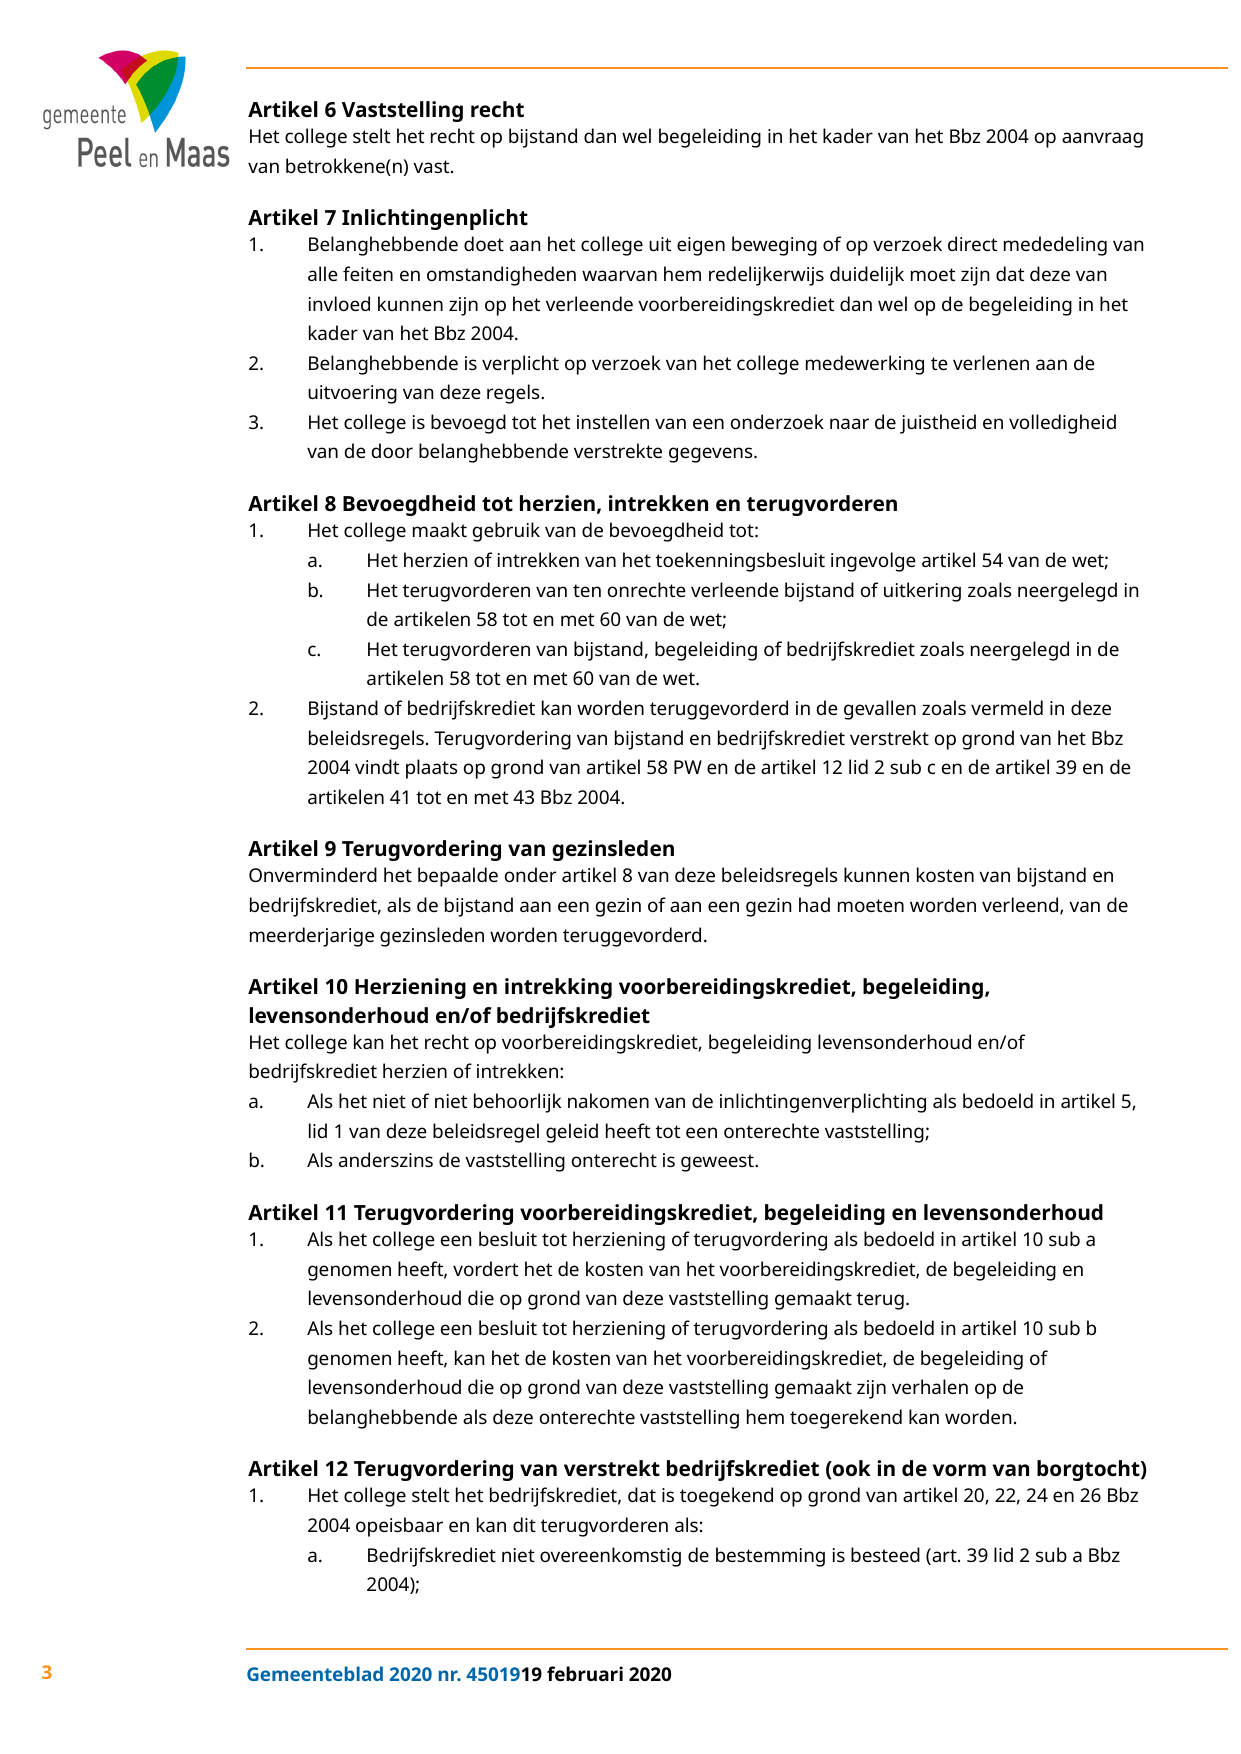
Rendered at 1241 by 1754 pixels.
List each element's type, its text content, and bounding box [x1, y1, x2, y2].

list Belanghebbende is verplicht op verzoek van het college medewerking te verlenen aan de uitvoering van deze regels. [248, 350, 1152, 405]
list Het terugvorderen van ten onrechte verleende bijstand of uitkering zoals neergelegd in de artikelen 58 tot en met 60 van de wet; [307, 577, 1152, 632]
list Als het college een besluit tot herziening of terugvordering als bedoeld in artikel 10 sub b genomen heeft, kan het de kosten van het voorbereidingskrediet, de begeleiding of levensonderhoud die op grond van deze vaststelling gemaakt zijn verhalen op de belanghebbende als deze onterechte vaststelling hem toegerekend kan worden. [248, 1315, 1152, 1429]
list Het college maakt gebruik van de bevoegdheid tot: [248, 518, 1152, 543]
list Als het college een besluit tot herziening of terugvordering als bedoeld in artikel 10 sub a genomen heeft, vordert het de kosten van het voorbereidingskrediet, de begeleiding en levensonderhoud die op grond van deze vaststelling gemaakt terug. [248, 1226, 1152, 1311]
text Artikel 8 Bevoegdheid tot herzien, intrekken en terugvorderen [248, 489, 1152, 518]
text Artikel 11 Terugvordering voorbereidingskrediet, begeleiding en levensonderhoud [248, 1198, 1152, 1226]
text Artikel 9 Terugvordering van gezinsleden [248, 834, 1152, 863]
picture [41, 47, 231, 172]
text Artikel 7 Inlichtingenplicht [248, 203, 1152, 232]
list Het herzien of intrekken van het toekenningsbesluit ingevolge artikel 54 van de wet; [307, 547, 1152, 573]
list Bijstand of bedrijfskrediet kan worden teruggevorderd in de gevallen zoals vermeld in deze beleidsregels. Terugvordering van bijstand en bedrijfskrediet verstrekt op grond van het Bbz 2004 vindt plaats op grond van artikel 58 PW en de artikel 12 lid 2 sub c en de artikel 39 en de artikelen 41 tot en met 43 Bbz 2004. [248, 695, 1152, 809]
list Als anderszins de vaststelling onterecht is geweest. [248, 1147, 1152, 1173]
text Artikel 10 Herziening en intrekking voorbereidingskrediet, begeleiding, levensonderhoud en/of bedrijfskrediet [248, 972, 1152, 1029]
text Het college stelt het recht op bijstand dan wel begeleiding in het kader van het Bbz 2004 op aanvraag van betrokkene(n) vast. [248, 123, 1152, 178]
text Artikel 12 Terugvordering van verstrekt bedrijfskrediet (ook in de vorm van borgtocht) [248, 1454, 1152, 1483]
text Artikel 6 Vaststelling recht [248, 95, 1152, 123]
list Belanghebbende doet aan het college uit eigen beweging of op verzoek direct mededeling van alle feiten en omstandigheden waarvan hem redelijkerwijs duidelijk moet zijn dat deze van invloed kunnen zijn op het verleende voorbereidingskrediet dan wel op de begeleiding in het kader van het Bbz 2004. [248, 232, 1152, 346]
list Het college stelt het bedrijfskrediet, dat is toegekend op grond van artikel 20, 22, 24 en 26 Bbz 2004 opeisbaar en kan dit terugvorderen als: [248, 1483, 1152, 1538]
text Het college kan het recht op voorbereidingskrediet, begeleiding levensonderhoud en/of bedrijfskrediet herzien of intrekken: [248, 1029, 1152, 1084]
text Onverminderd het bepaalde onder artikel 8 van deze beleidsregels kunnen kosten van bijstand en bedrijfskrediet, als de bijstand aan een gezin of aan een gezin had moeten worden verleend, van de meerderjarige gezinsleden worden teruggevorderd. [248, 863, 1152, 948]
list Het terugvorderen van bijstand, begeleiding of bedrijfskrediet zoals neergelegd in de artikelen 58 tot en met 60 van de wet. [307, 636, 1152, 691]
list Het college is bevoegd tot het instellen van een onderzoek naar de juistheid en volledigheid van de door belanghebbende verstrekte gegevens. [248, 409, 1152, 464]
list Als het niet of niet behoorlijk nakomen van de inlichtingenverplichting als bedoeld in artikel 5, lid 1 van deze beleidsregel geleid heeft tot een onterechte vaststelling; [248, 1088, 1152, 1144]
list Bedrijfskrediet niet overeenkomstig de bestemming is besteed (art. 39 lid 2 sub a Bbz 2004); [307, 1542, 1152, 1597]
